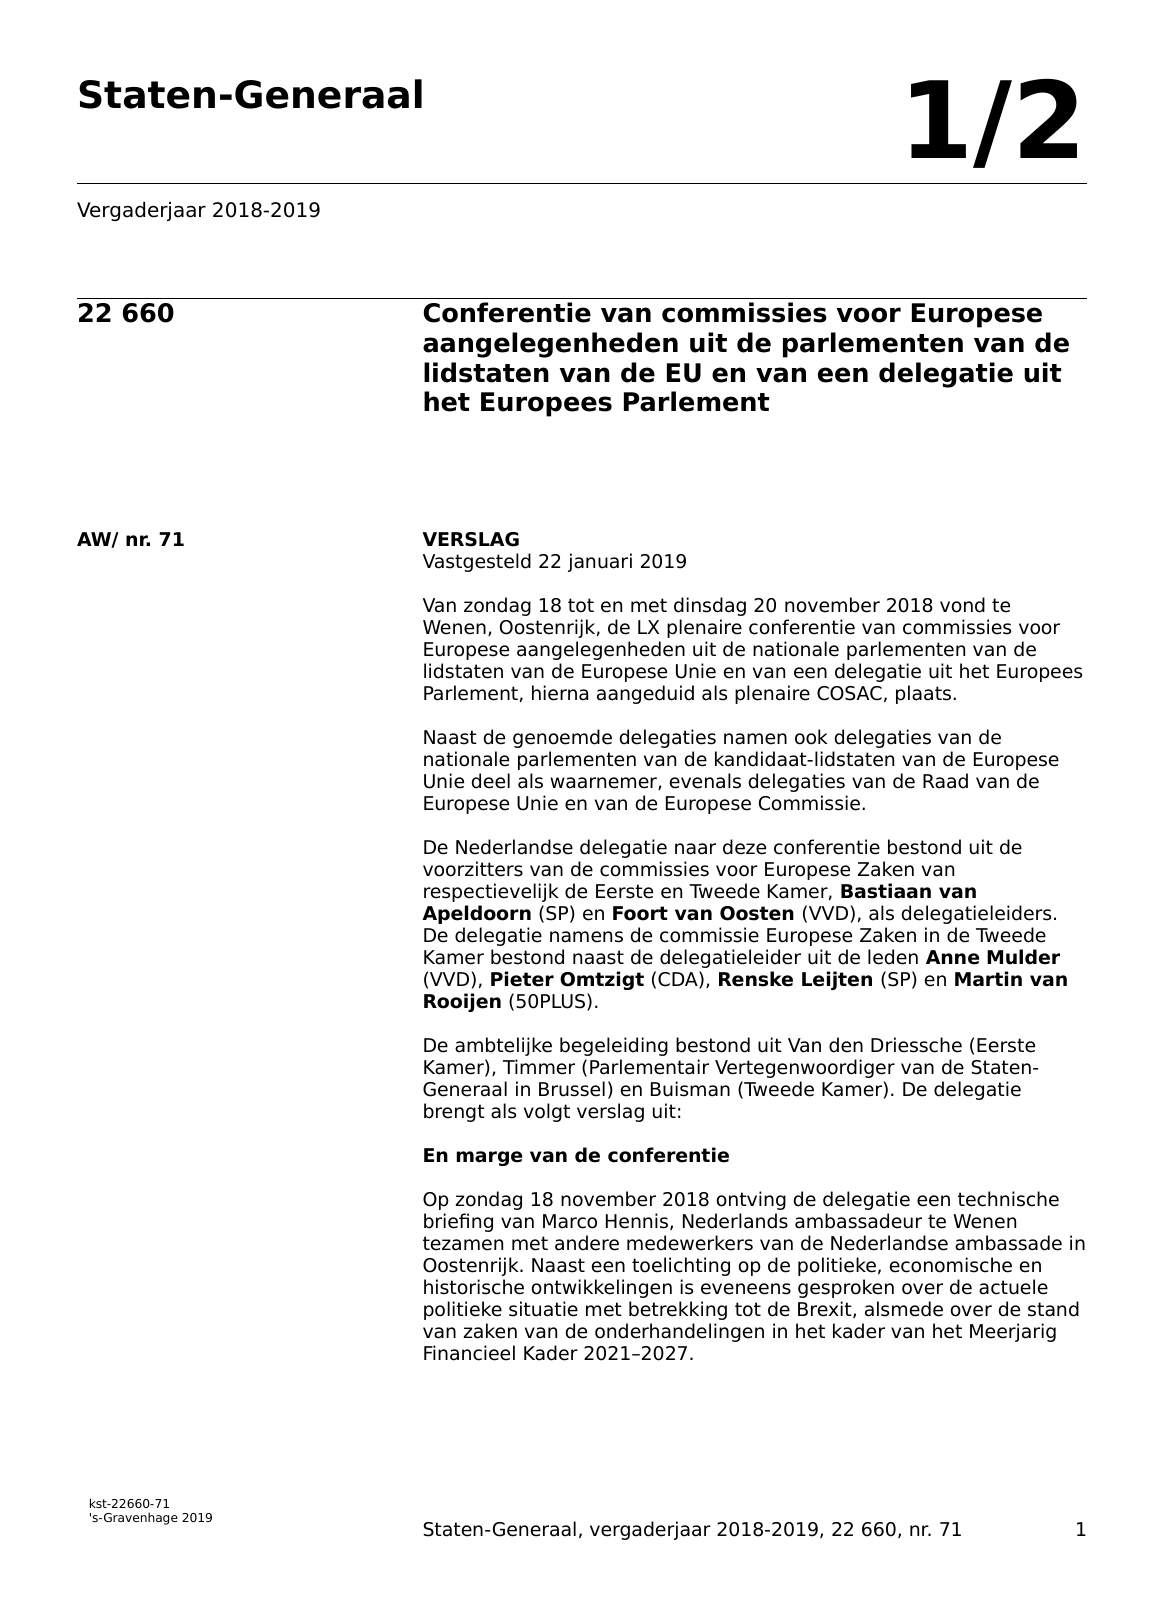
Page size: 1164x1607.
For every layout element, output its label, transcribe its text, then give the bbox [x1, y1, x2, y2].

table_header Staten-Generaal [77, 59, 886, 183]
text 's-Gravenhage 2019 [88, 1511, 323, 1525]
text kst-22660-71 [88, 1497, 323, 1511]
text De ambtelijke begeleiding bestond uit Van den Driessche (Eerste Kamer), Timmer (Parlementair Vertegenwoordiger van de Staten-Generaal in Brussel) en Buisman (Tweede Kamer). De delegatie brengt als volgt verslag uit: [422, 1035, 1087, 1123]
text De Nederlandse delegatie naar deze conferentie bestond uit de voorzitters van de commissies voor Europese Zaken van respectievelijk de Eerste en Tweede Kamer, Bastiaan van Apeldoorn (SP) en Foort van Oosten (VVD), als delegatieleiders. De delegatie namens de commissie Europese Zaken in de Tweede Kamer bestond naast de delegatieleider uit de leden Anne Mulder (VVD), Pieter Omtzigt (CDA), Renske Leijten (SP) en Martin van Rooijen (50PLUS). [422, 837, 1087, 1013]
text Van zondag 18 tot en met dinsdag 20 november 2018 vond te Wenen, Oostenrijk, de LX plenaire conferentie van commissies voor Europese aangelegenheden uit de nationale parlementen van de lidstaten van de Europese Unie en van een delegatie uit het Europees Parlement, hierna aangeduid als plenaire COSAC, plaats. [422, 595, 1087, 705]
text Vastgesteld 22 januari 2019 [422, 551, 1087, 573]
table_cell Vergaderjaar 2018-2019 [77, 184, 1087, 298]
table_header 1/2 [886, 59, 1087, 183]
subtitle AW/ nr. 71 VERSLAG [77, 529, 1087, 551]
subtitle En marge van de conferentie [422, 1145, 1087, 1167]
text Op zondag 18 november 2018 ontving de delegatie een technische briefing van Marco Hennis, Nederlands ambassadeur te Wenen tezamen met andere medewerkers van de Nederlandse ambassade in Oostenrijk. Naast een toelichting op de politieke, economische en historische ontwikkelingen is eveneens gesproken over de actuele politieke situatie met betrekking tot de Brexit, alsmede over de stand van zaken van de onderhandelingen in het kader van het Meerjarig Financieel Kader 2021–2027. [422, 1189, 1087, 1365]
text Naast de genoemde delegaties namen ook delegaties van de nationale parlementen van de kandidaat-lidstaten van de Europese Unie deel als waarnemer, evenals delegaties van de Raad van de Europese Unie en van de Europese Commissie. [422, 727, 1087, 815]
subtitle 22 660 Conferentie van commissies voor Europese aangelegenheden uit de parlementen van de lidstaten van de EU en van een delegatie uit het Europees Parlement [77, 299, 1087, 418]
